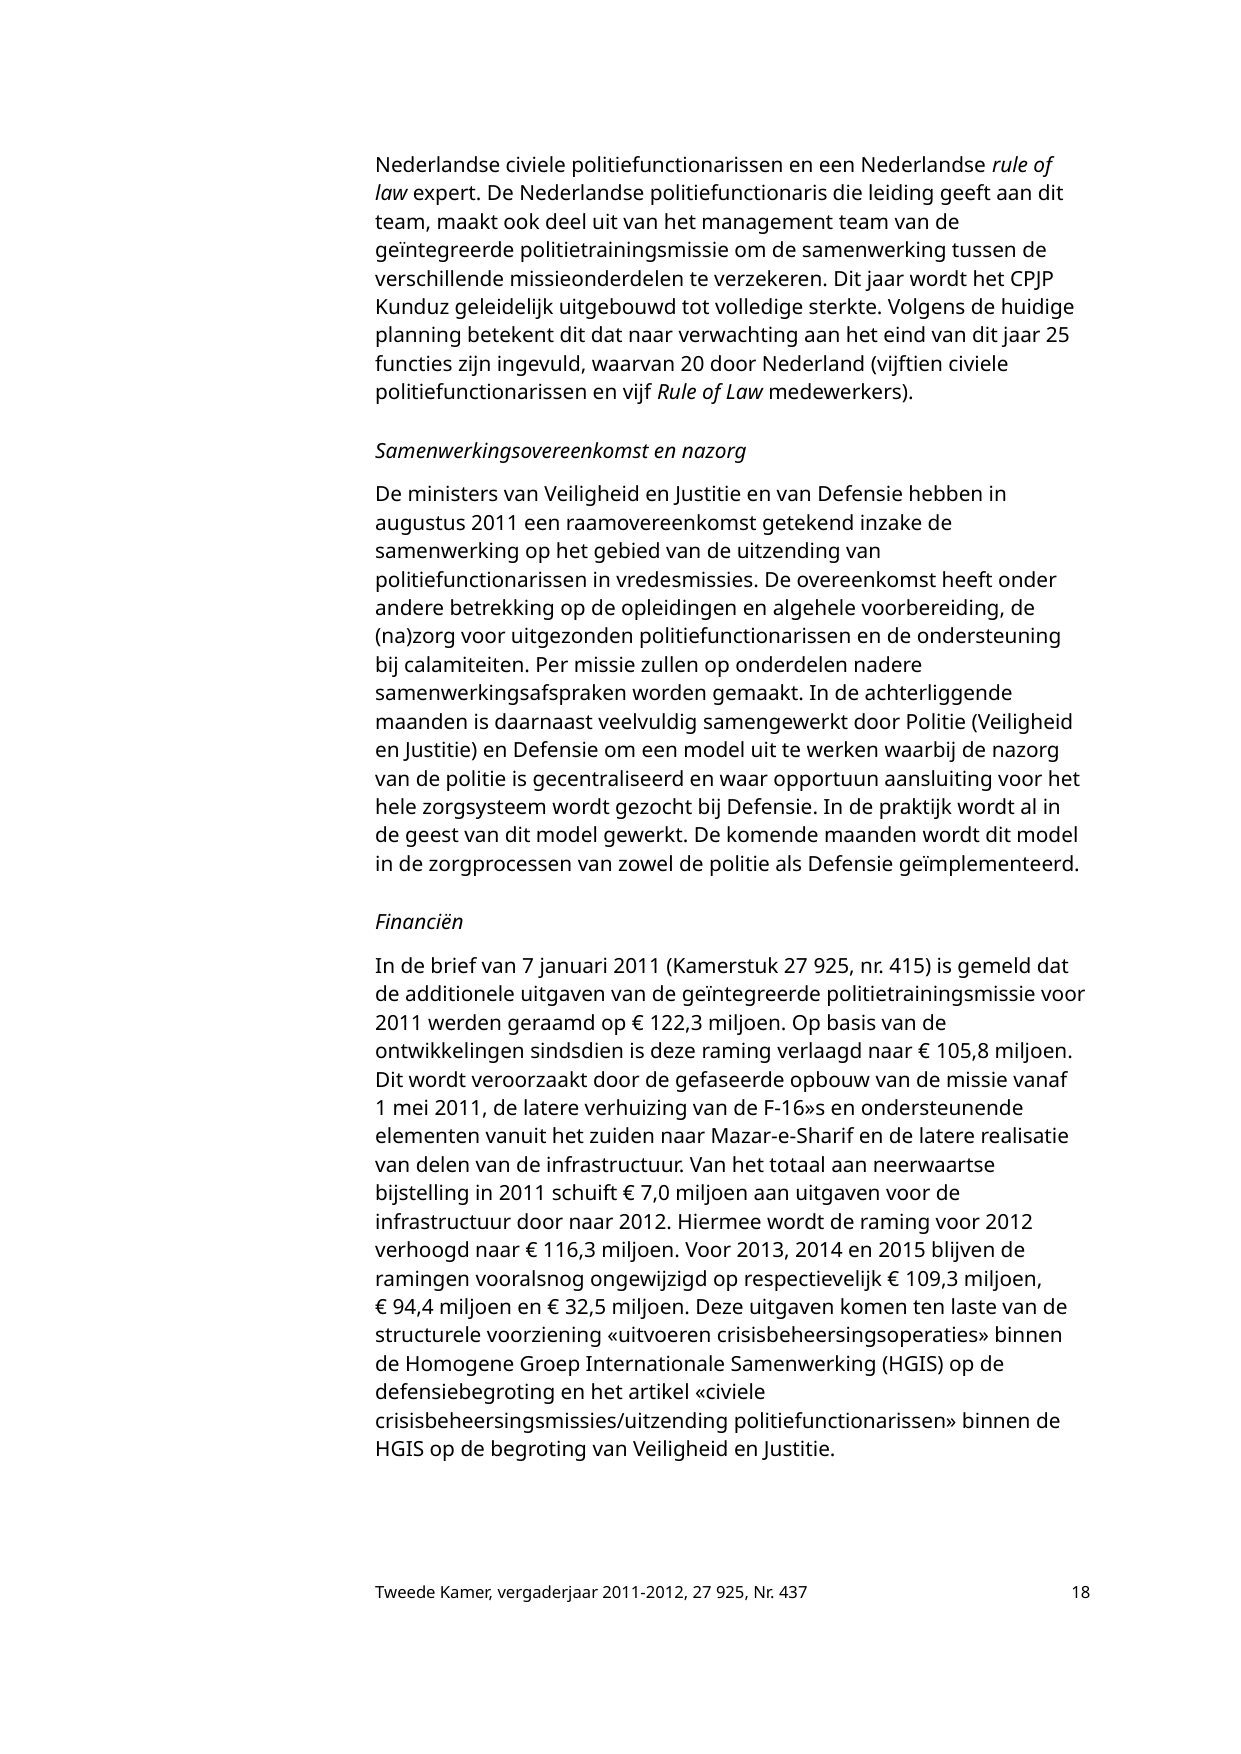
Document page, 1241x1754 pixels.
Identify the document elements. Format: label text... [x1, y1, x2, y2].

text In de brief van 7 januari 2011 (Kamerstuk 27 925, nr. 415) is gemeld dat de additionele uitgaven van de geïntegreerde politietrainingsmissie voor 2011 werden geraamd op € 122,3 miljoen. Op basis van de ontwikkelingen sindsdien is deze raming verlaagd naar € 105,8 miljoen. Dit wordt veroorzaakt door de gefaseerde opbouw van de missie vanaf 1 mei 2011, de latere verhuizing van de F-16»s en ondersteunende elementen vanuit het zuiden naar Mazar-e-Sharif en de latere realisatie van delen van de infrastructuur. Van het totaal aan neerwaartse bijstelling in 2011 schuift € 7,0 miljoen aan uitgaven voor de infrastructuur door naar 2012. Hiermee wordt de raming voor 2012 verhoogd naar € 116,3 miljoen. Voor 2013, 2014 en 2015 blijven de ramingen vooralsnog ongewijzigd op respectievelijk € 109,3 miljoen, € 94,4 miljoen en € 32,5 miljoen. Deze uitgaven komen ten laste van de structurele voorziening «uitvoeren crisisbeheersingsoperaties» binnen de Homogene Groep Internationale Samenwerking (HGIS) op de defensiebegroting en het artikel «civiele crisisbeheersingsmissies/uitzending politiefunctionarissen» binnen de HGIS op de begroting van Veiligheid en Justitie. [375, 951, 1090, 1463]
text Financiën [375, 907, 1090, 936]
text De ministers van Veiligheid en Justitie en van Defensie hebben in augustus 2011 een raamovereenkomst getekend inzake de samenwerking op het gebied van de uitzending van politiefunctionarissen in vredesmissies. De overeenkomst heeft onder andere betrekking op de opleidingen en algehele voorbereiding, de (na)zorg voor uitgezonden politiefunctionarissen en de ondersteuning bij calamiteiten. Per missie zullen op onderdelen nadere samenwerkingsafspraken worden gemaakt. In de achterliggende maanden is daarnaast veelvuldig samengewerkt door Politie (Veiligheid en Justitie) en Defensie om een model uit te werken waarbij de nazorg van de politie is gecentraliseerd en waar opportuun aansluiting voor het hele zorgsysteem wordt gezocht bij Defensie. In de praktijk wordt al in de geest van dit model gewerkt. De komende maanden wordt dit model in de zorgprocessen van zowel de politie als Defensie geïmplementeerd. [375, 479, 1090, 877]
text Samenwerkingsovereenkomst en nazorg [375, 436, 1090, 464]
text Nederlandse civiele politiefunctionarissen en een Nederlandse rule of law expert. De Nederlandse politiefunctionaris die leiding geeft aan dit team, maakt ook deel uit van het management team van de geïntegreerde politietrainingsmissie om de samenwerking tussen de verschillende missieonderdelen te verzekeren. Dit jaar wordt het CPJP Kunduz geleidelijk uitgebouwd tot volledige sterkte. Volgens de huidige planning betekent dit dat naar verwachting aan het eind van dit jaar 25 functies zijn ingevuld, waarvan 20 door Nederland (vijftien civiele politiefunctionarissen en vijf Rule of Law medewerkers). [375, 150, 1090, 406]
